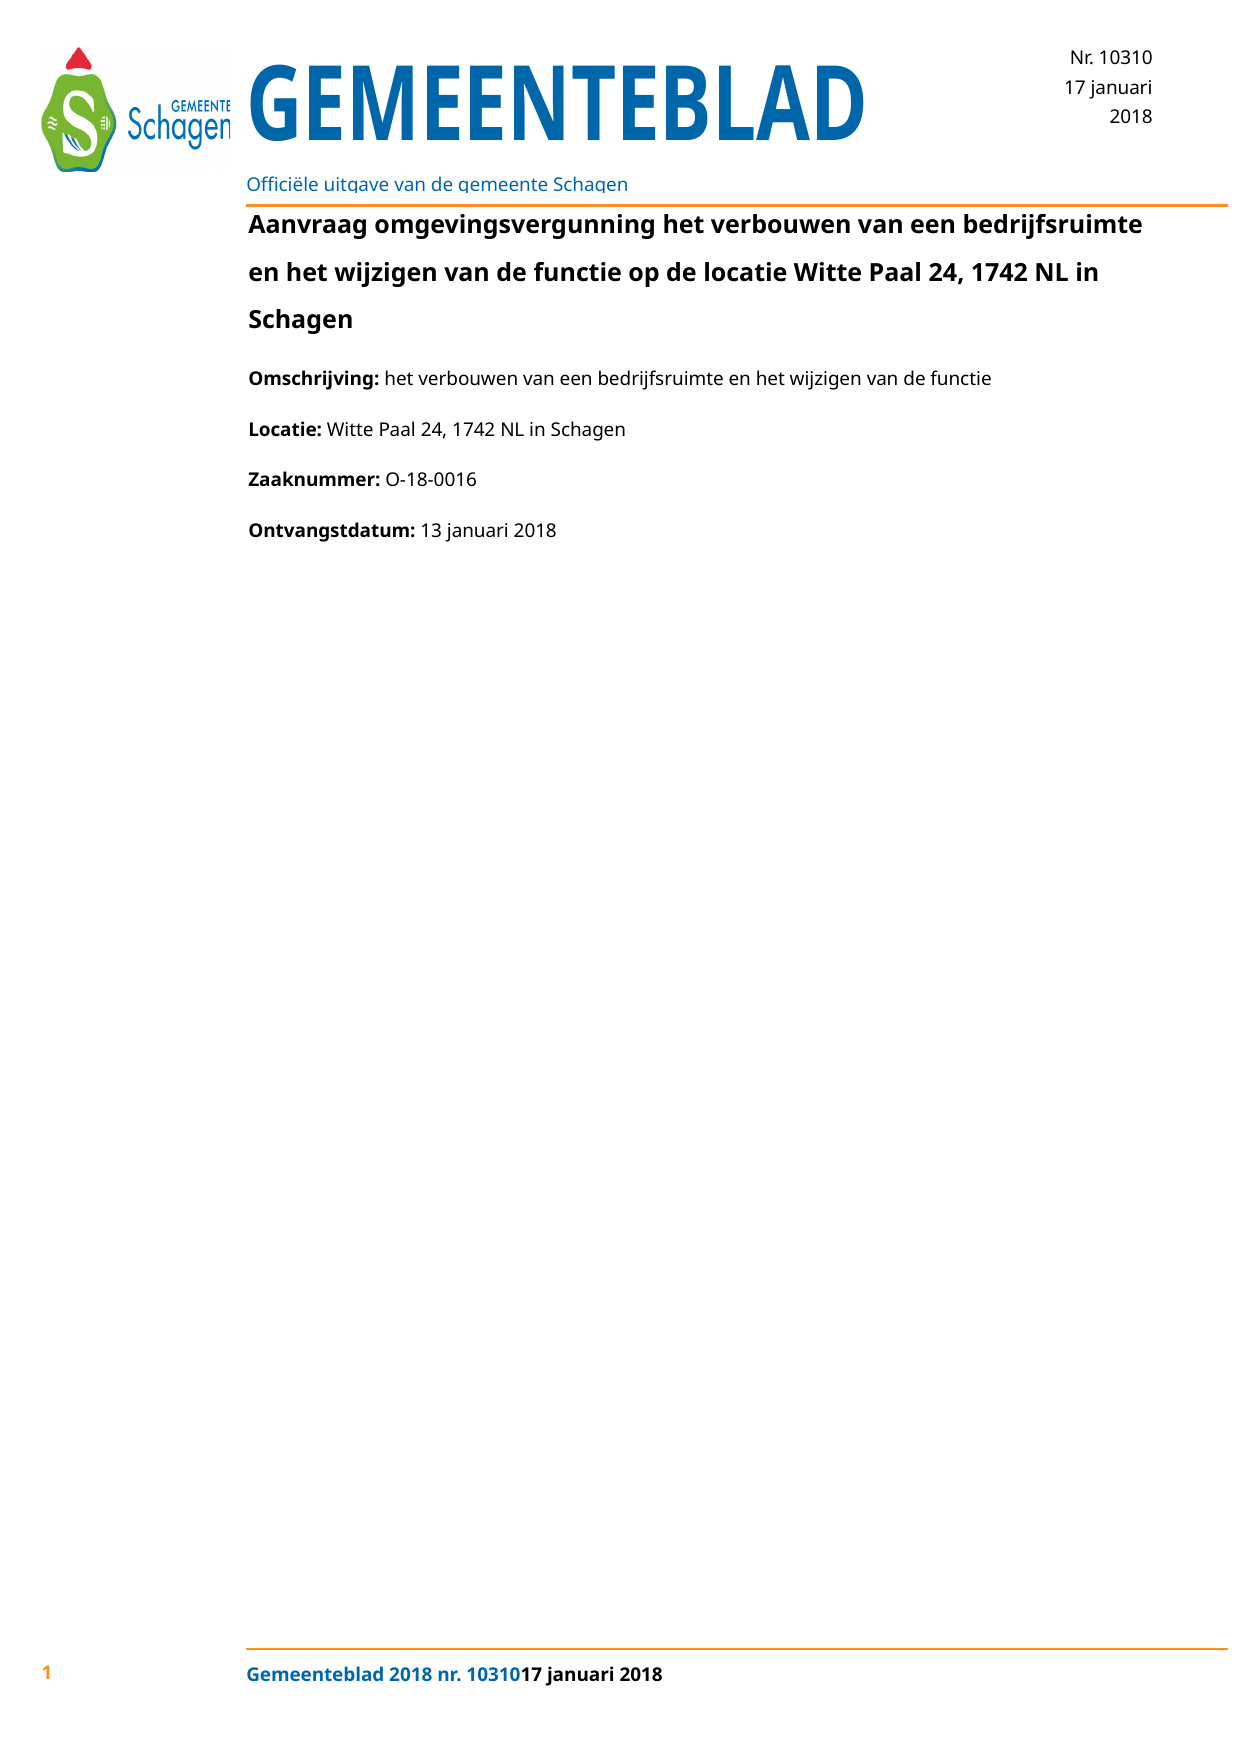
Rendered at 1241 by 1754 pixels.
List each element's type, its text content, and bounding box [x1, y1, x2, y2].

text Omschrijving: het verbouwen van een bedrijfsruimte en het wijzigen van de functie [248, 366, 1152, 391]
picture [41, 47, 231, 172]
text Aanvraag omgevingsvergunning het verbouwen van een bedrijfsruimte en het wijzigen van de functie op de locatie Witte Paal 24, 1742 NL in Schagen [248, 207, 1152, 336]
text Locatie: Witte Paal 24, 1742 NL in Schagen [248, 416, 1152, 442]
text Ontvangstdatum: 13 januari 2018 [248, 517, 1152, 542]
text Zaaknummer: O-18-0016 [248, 466, 1152, 492]
